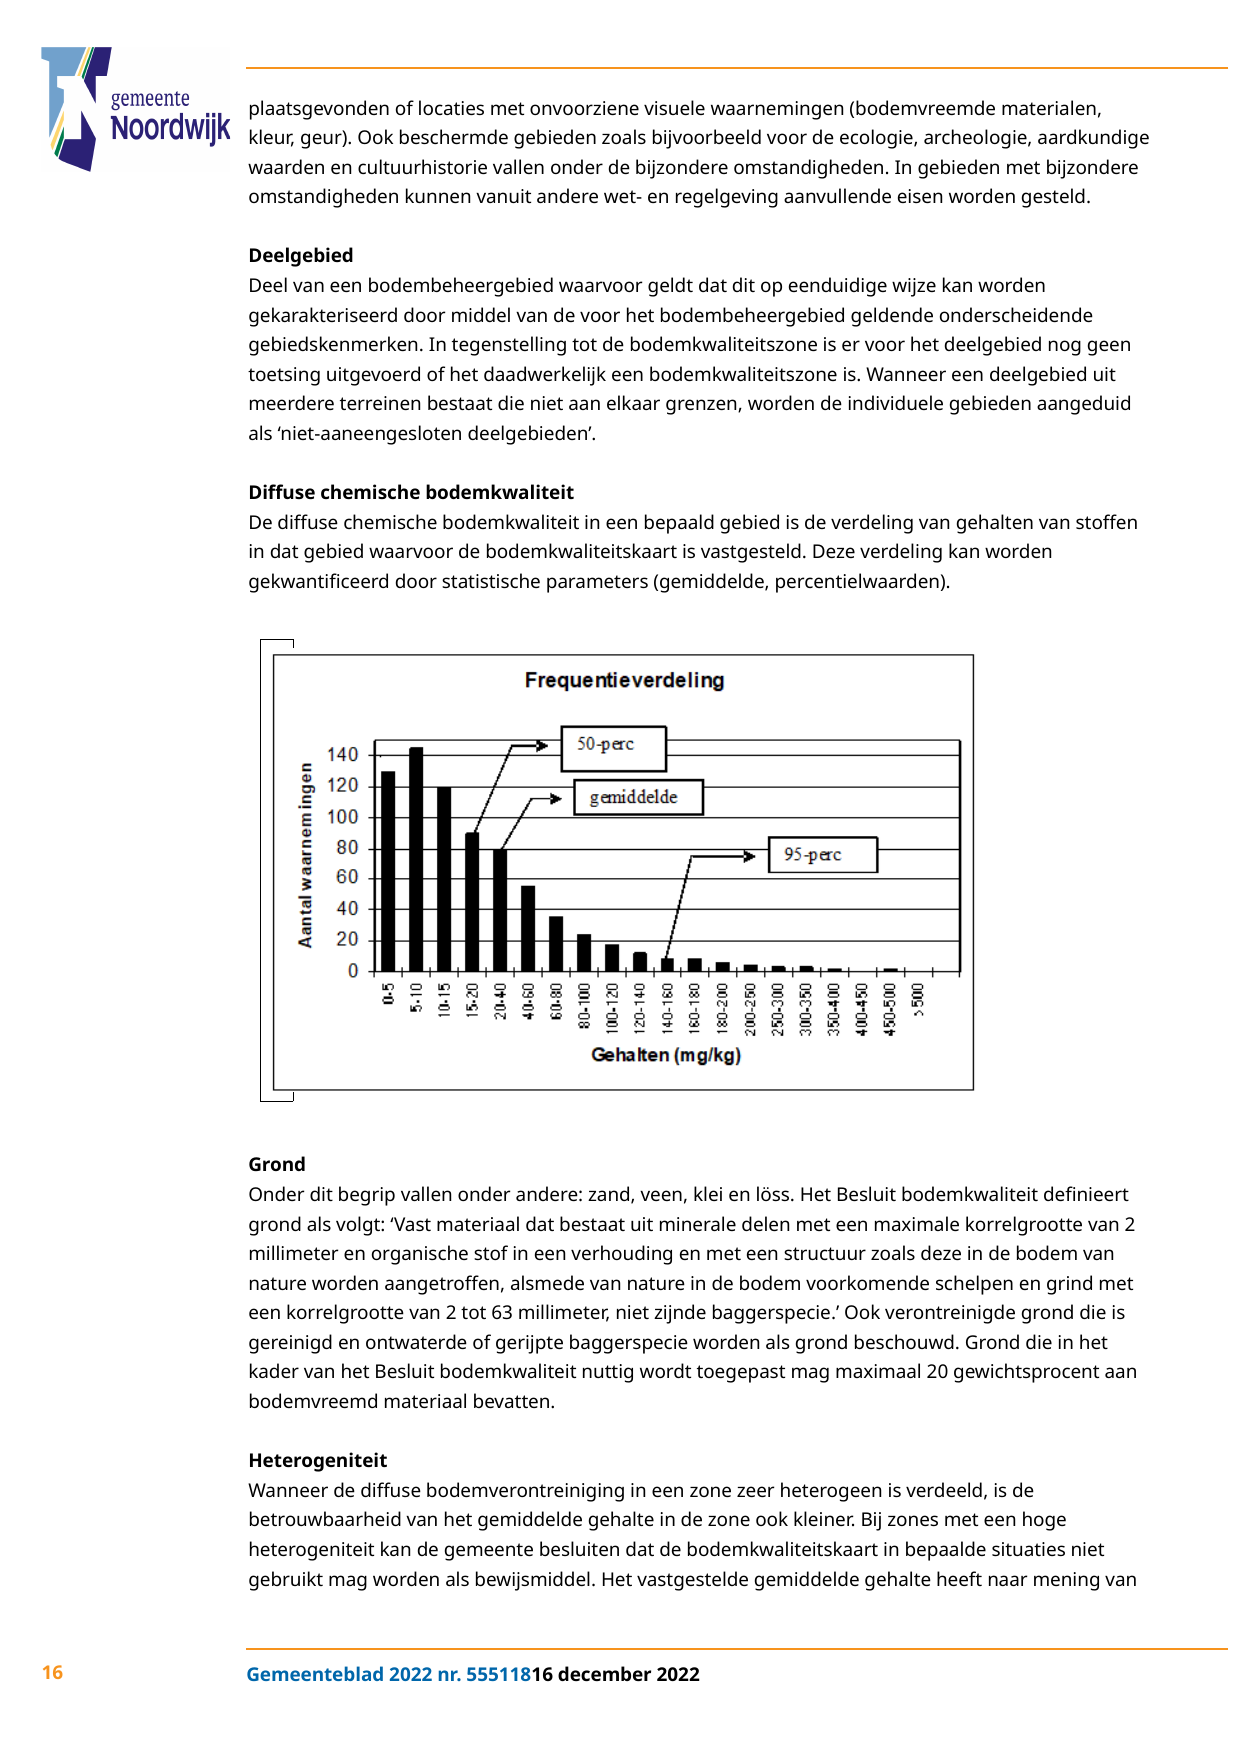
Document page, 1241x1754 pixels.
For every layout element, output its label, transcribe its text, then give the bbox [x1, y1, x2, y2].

text Onder dit begrip vallen onder andere: zand, veen, klei en löss. Het Besluit bodemkwaliteit definieert grond als volgt: ‘Vast materiaal dat bestaat uit minerale delen met een maximale korrelgrootte van 2 millimeter en organische stof in een verhouding en met een structuur zoals deze in de bodem van nature worden aangetroffen, alsmede van nature in de bodem voorkomende schelpen en grind met een korrelgrootte van 2 tot 63 millimeter, niet zijnde baggerspecie.’ Ook verontreinigde grond die is gereinigd en ontwaterde of gerijpte baggerspecie worden als grond beschouwd. Grond die in het kader van het Besluit bodemkwaliteit nuttig wordt toegepast mag maximaal 20 gewichtsprocent aan bodemvreemd materiaal bevatten. [248, 1181, 1152, 1414]
picture [268, 648, 978, 1092]
text Heterogeniteit [248, 1447, 1152, 1473]
text Deel van een bodembeheergebied waarvoor geldt dat dit op eenduidige wijze kan worden gekarakteriseerd door middel van de voor het bodembeheergebied geldende onderscheidende gebiedskenmerken. In tegenstelling tot de bodemkwaliteitszone is er voor het deelgebied nog geen toetsing uitgevoerd of het daadwerkelijk een bodemkwaliteitszone is. Wanneer een deelgebied uit meerdere terreinen bestaat die niet aan elkaar grenzen, worden de individuele gebieden aangeduid als ‘niet-aaneengesloten deelgebieden’. [248, 272, 1152, 446]
text Deelgebied [248, 243, 1152, 268]
text Grond [248, 1152, 1152, 1177]
text plaatsgevonden of locaties met onvoorziene visuele waarnemingen (bodemvreemde materialen, kleur, geur). Ook beschermde gebieden zoals bijvoorbeeld voor de ecologie, archeologie, aardkundige waarden en cultuurhistorie vallen onder de bijzondere omstandigheden. In gebieden met bijzondere omstandigheden kunnen vanuit andere wet- en regelgeving aanvullende eisen worden gesteld. [248, 95, 1152, 209]
picture [41, 47, 231, 172]
text De diffuse chemische bodemkwaliteit in een bepaald gebied is de verdeling van gehalten van stoffen in dat gebied waarvoor de bodemkwaliteitskaart is vastgesteld. Deze verdeling kan worden gekwantificeerd door statistische parameters (gemiddelde, percentielwaarden). [248, 509, 1152, 594]
text Diffuse chemische bodemkwaliteit [248, 479, 1152, 505]
text Wanneer de diffuse bodemverontreiniging in een zone zeer heterogeen is verdeeld, is de betrouwbaarheid van het gemiddelde gehalte in de zone ook kleiner. Bij zones met een hoge heterogeniteit kan de gemeente besluiten dat de bodemkwaliteitskaart in bepaalde situaties niet gebruikt mag worden als bewijsmiddel. Het vastgestelde gemiddelde gehalte heeft naar mening van [248, 1477, 1152, 1591]
